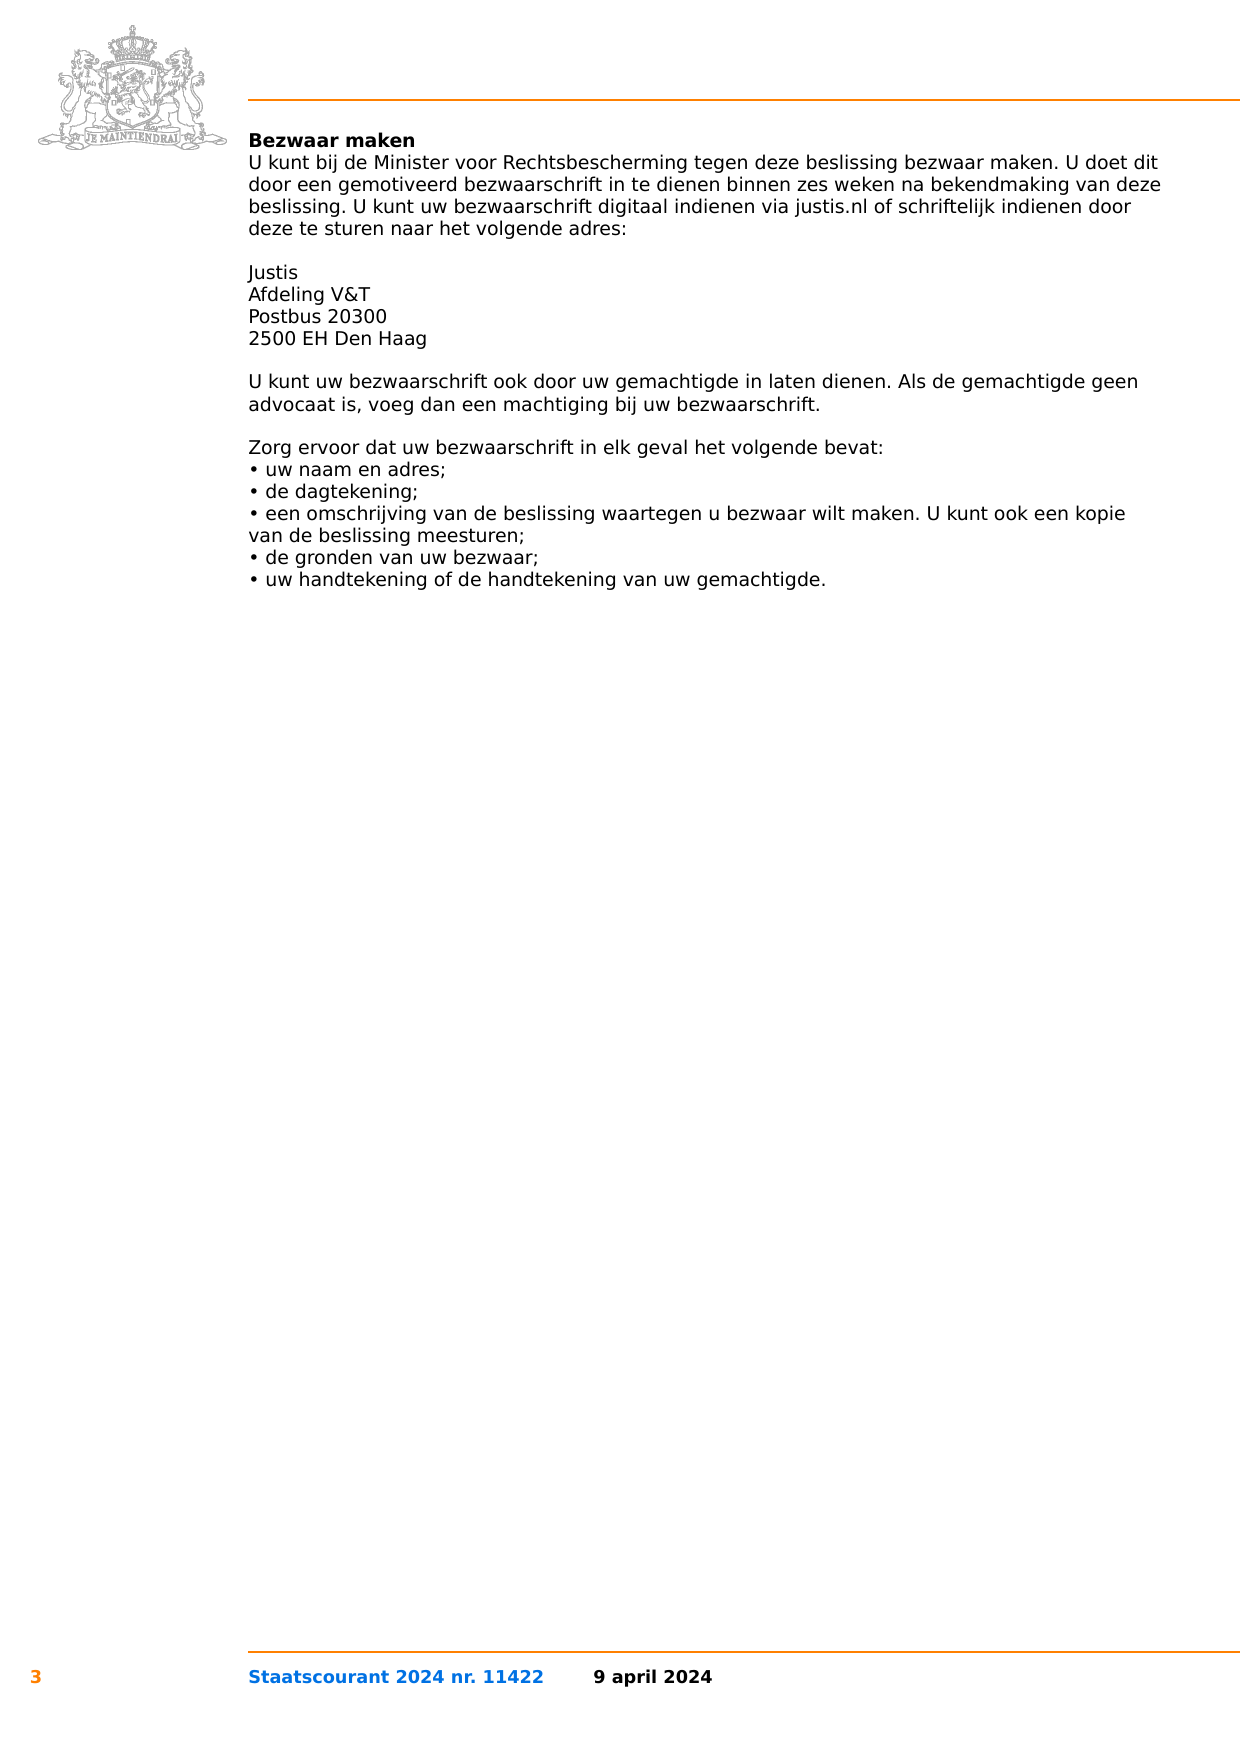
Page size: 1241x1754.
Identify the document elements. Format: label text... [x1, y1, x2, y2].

text • de gronden van uw bezwaar; [248, 547, 1163, 569]
text • een omschrijving van de beslissing waartegen u bezwaar wilt maken. U kunt ook een kopie van de beslissing meesturen; [248, 503, 1163, 547]
text • uw handtekening of de handtekening van uw gemachtigde. [248, 569, 1163, 591]
text Justis [248, 262, 1163, 284]
text • uw naam en adres; [248, 459, 1163, 481]
text Afdeling V&T [248, 284, 1163, 306]
text Postbus 20300 [248, 306, 1163, 328]
text • de dagtekening; [248, 481, 1163, 503]
text U kunt bij de Minister voor Rechtsbescherming tegen deze beslissing bezwaar maken. U doet dit door een gemotiveerd bezwaarschrift in te dienen binnen zes weken na bekendmaking van deze beslissing. U kunt uw bezwaarschrift digitaal indienen via justis.nl of schriftelijk indienen door deze te sturen naar het volgende adres: [248, 152, 1163, 240]
text 2500 EH Den Haag [248, 328, 1163, 349]
text U kunt uw bezwaarschrift ook door uw gemachtigde in laten dienen. Als de gemachtigde geen advocaat is, voeg dan een machtiging bij uw bezwaarschrift. [248, 371, 1163, 415]
text Zorg ervoor dat uw bezwaarschrift in elk geval het volgende bevat: [248, 437, 1163, 459]
picture [38, 25, 227, 150]
text Bezwaar maken [248, 130, 1163, 152]
